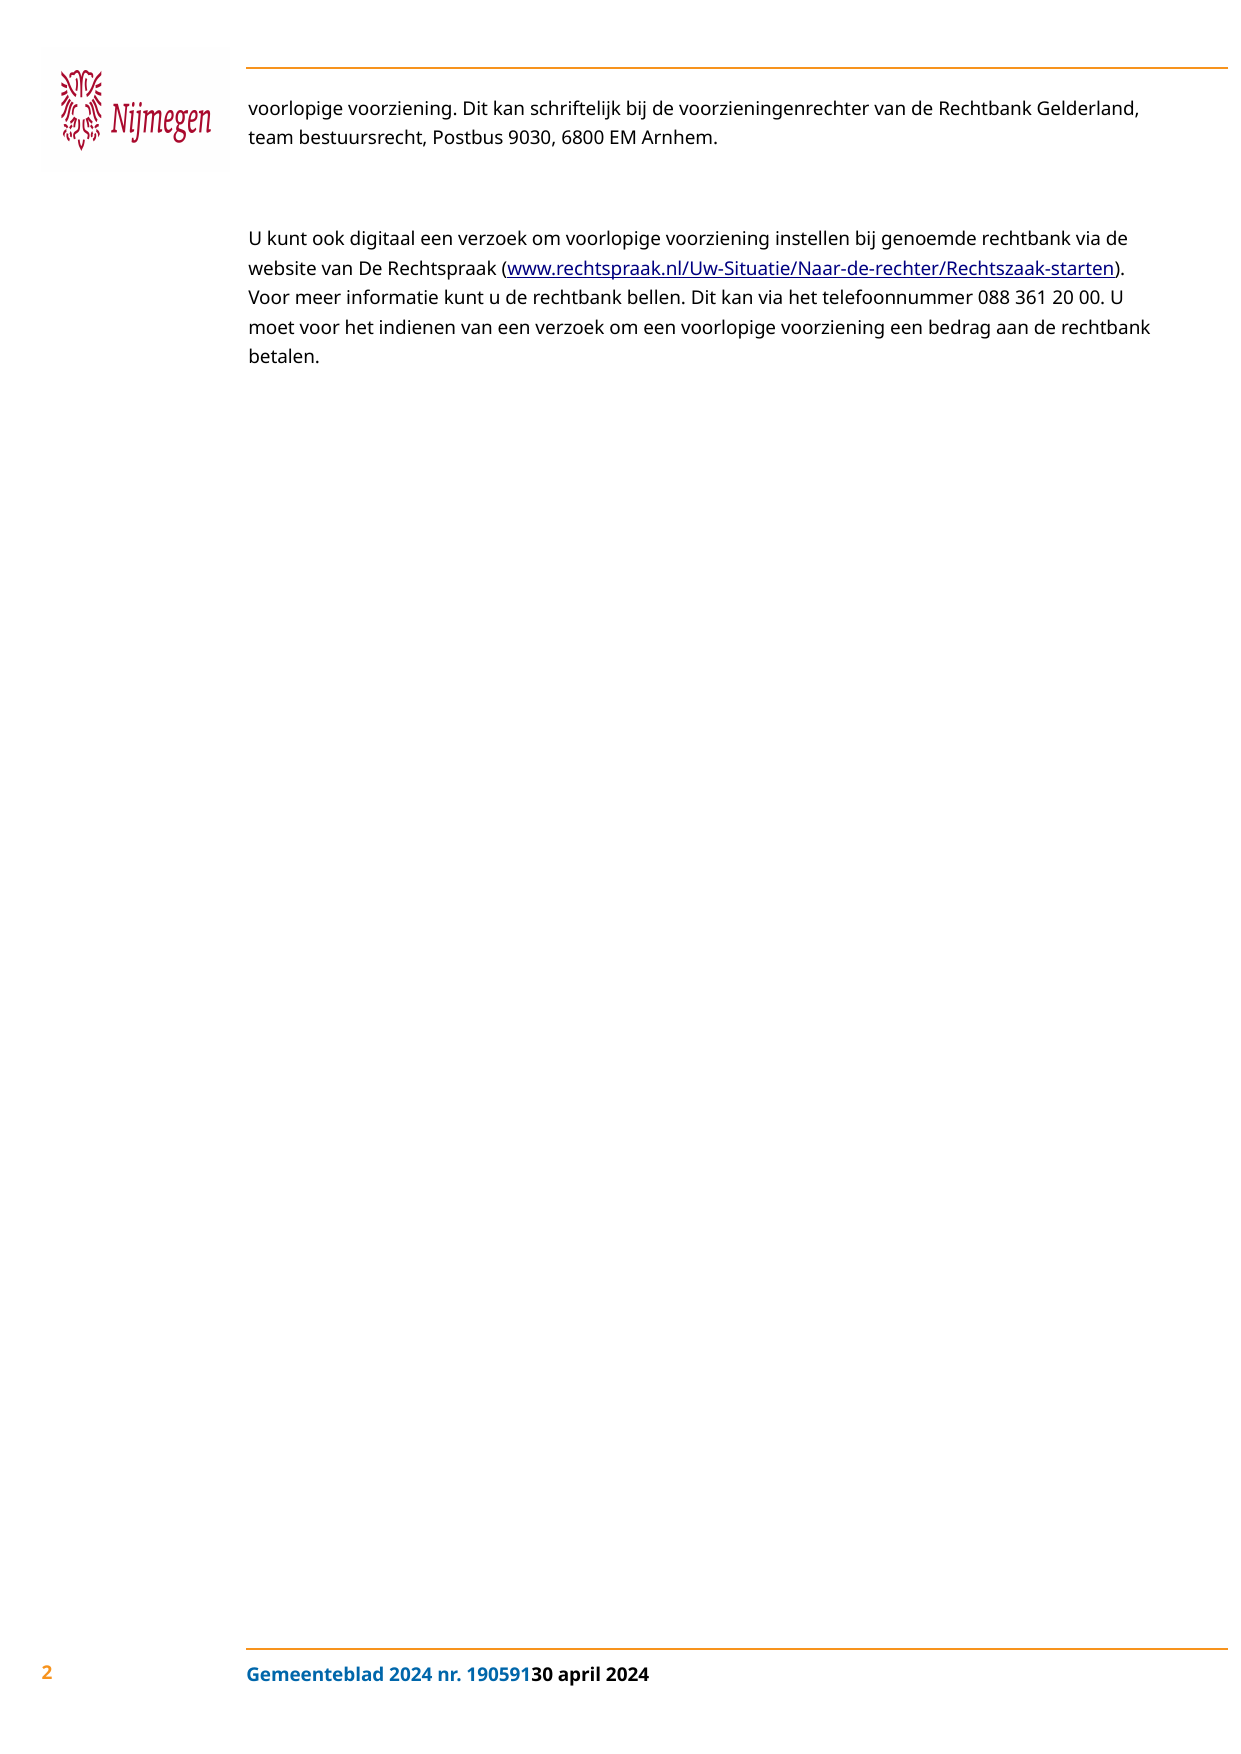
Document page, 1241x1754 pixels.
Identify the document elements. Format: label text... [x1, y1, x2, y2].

text U kunt ook digitaal een verzoek om voorlopige voorziening instellen bij genoemde rechtbank via de website van De Rechtspraak (www.rechtspraak.nl/Uw-Situatie/Naar-de-rechter/Rechtszaak-starten). Voor meer informatie kunt u de rechtbank bellen. Dit kan via het telefoonnummer 088 361 20 00. U moet voor het indienen van een verzoek om een voorlopige voorziening een bedrag aan de rechtbank betalen. [248, 225, 1152, 369]
text voorlopige voorziening. Dit kan schriftelijk bij de voorzieningenrechter van de Rechtbank Gelderland, team bestuursrecht, Postbus 9030, 6800 EM Arnhem. [248, 95, 1152, 150]
picture [41, 47, 231, 172]
